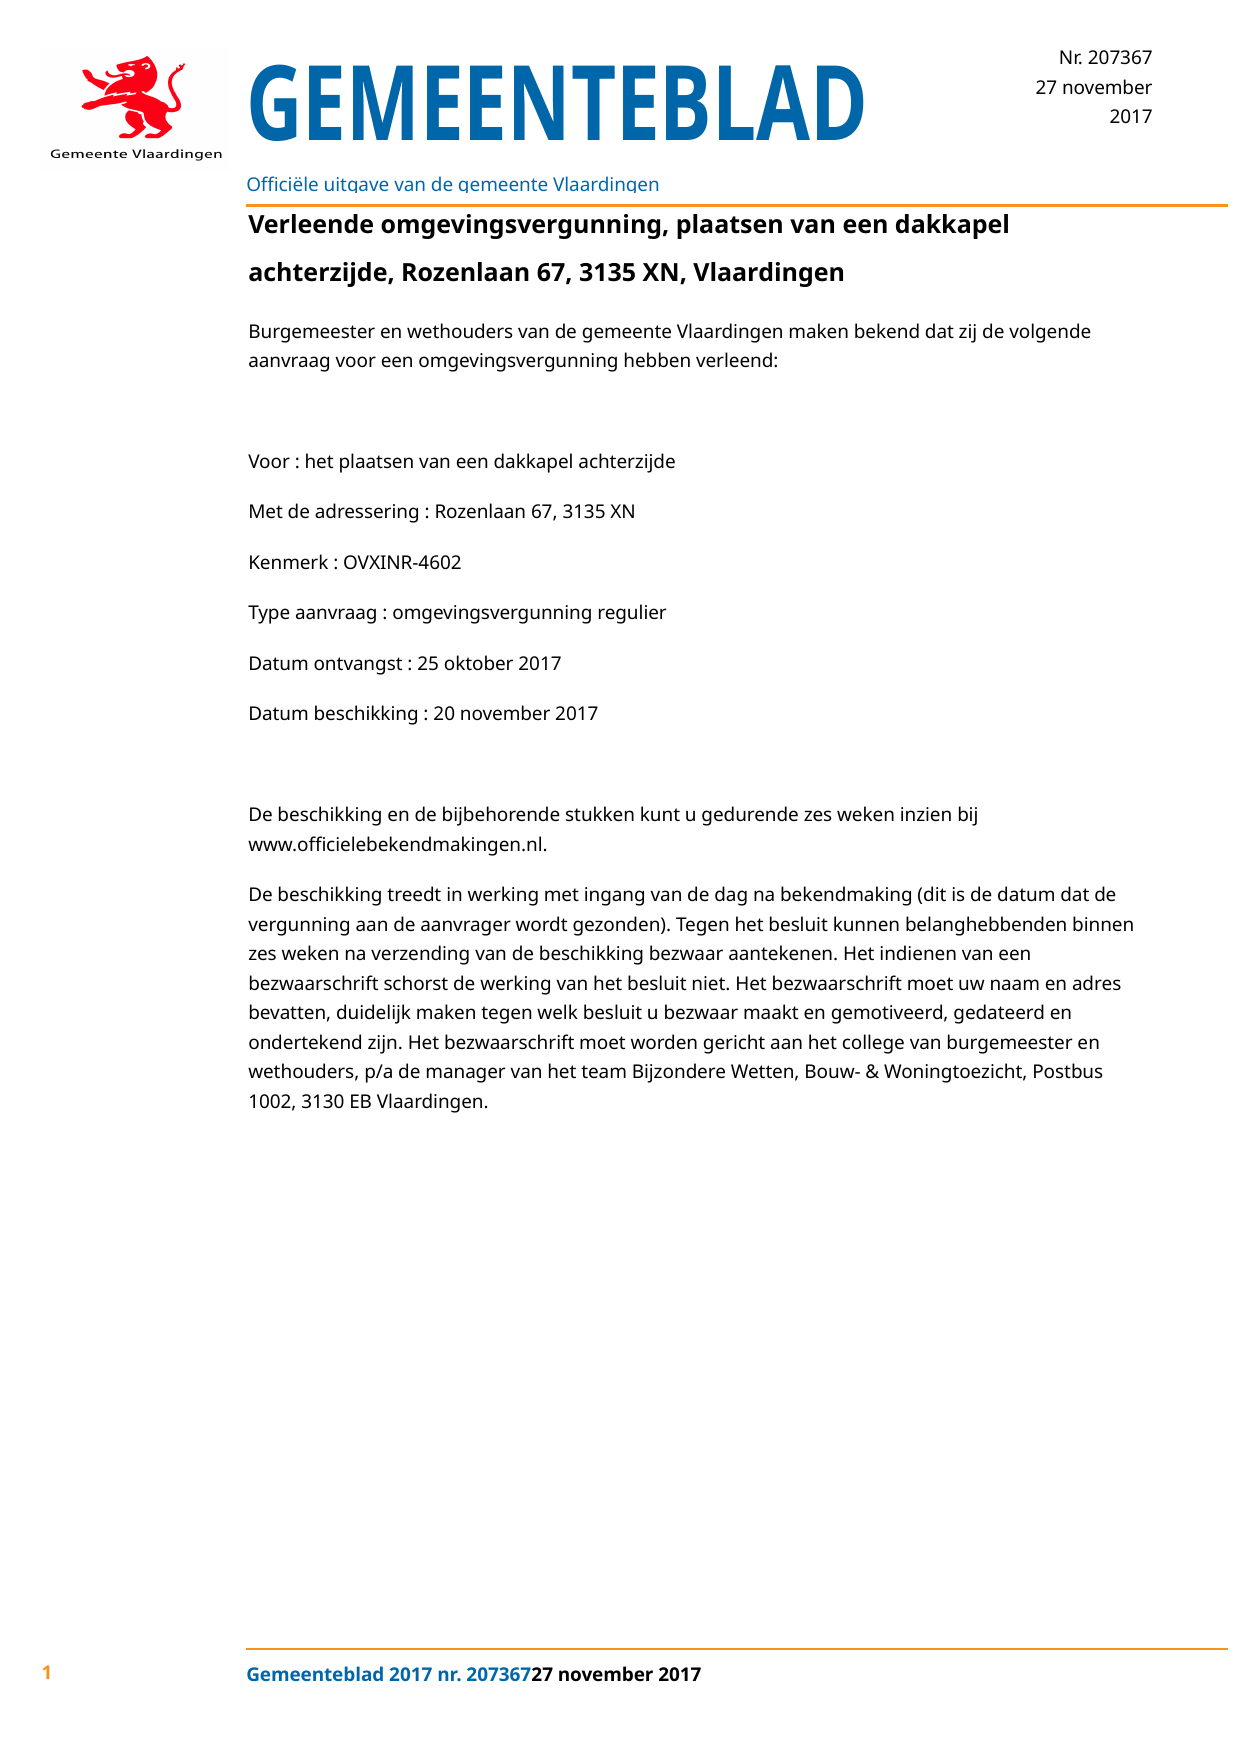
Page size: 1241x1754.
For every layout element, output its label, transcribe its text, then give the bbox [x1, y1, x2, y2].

text Met de adressering : Rozenlaan 67, 3135 XN [248, 499, 1152, 524]
text Voor : het plaatsen van een dakkapel achterzijde [248, 448, 1152, 474]
text Verleende omgevingsvergunning, plaatsen van een dakkapel achterzijde, Rozenlaan 67, 3135 XN, Vlaardingen [248, 207, 1152, 288]
text Kenmerk : OVXINR-4602 [248, 549, 1152, 575]
text Datum beschikking : 20 november 2017 [248, 700, 1152, 726]
text Type aanvraag : omgevingsvergunning regulier [248, 599, 1152, 625]
picture [41, 47, 231, 172]
text De beschikking treedt in werking met ingang van de dag na bekendmaking (dit is de datum dat de vergunning aan de aanvrager wordt gezonden). Tegen het besluit kunnen belanghebbenden binnen zes weken na verzending van de beschikking bezwaar aantekenen. Het indienen van een bezwaarschrift schorst de werking van het besluit niet. Het bezwaarschrift moet uw naam en adres bevatten, duidelijk maken tegen welk besluit u bezwaar maakt en gemotiveerd, gedateerd en ondertekend zijn. Het bezwaarschrift moet worden gericht aan het college van burgemeester en wethouders, p/a de manager van het team Bijzondere Wetten, Bouw- & Woningtoezicht, Postbus 1002, 3130 EB Vlaardingen. [248, 881, 1152, 1114]
text Datum ontvangst : 25 oktober 2017 [248, 650, 1152, 676]
text Burgemeester en wethouders van de gemeente Vlaardingen maken bekend dat zij de volgende aanvraag voor een omgevingsvergunning hebben verleend: [248, 318, 1152, 373]
text De beschikking en de bijbehorende stukken kunt u gedurende zes weken inzien bij www.officielebekendmakingen.nl. [248, 801, 1152, 857]
